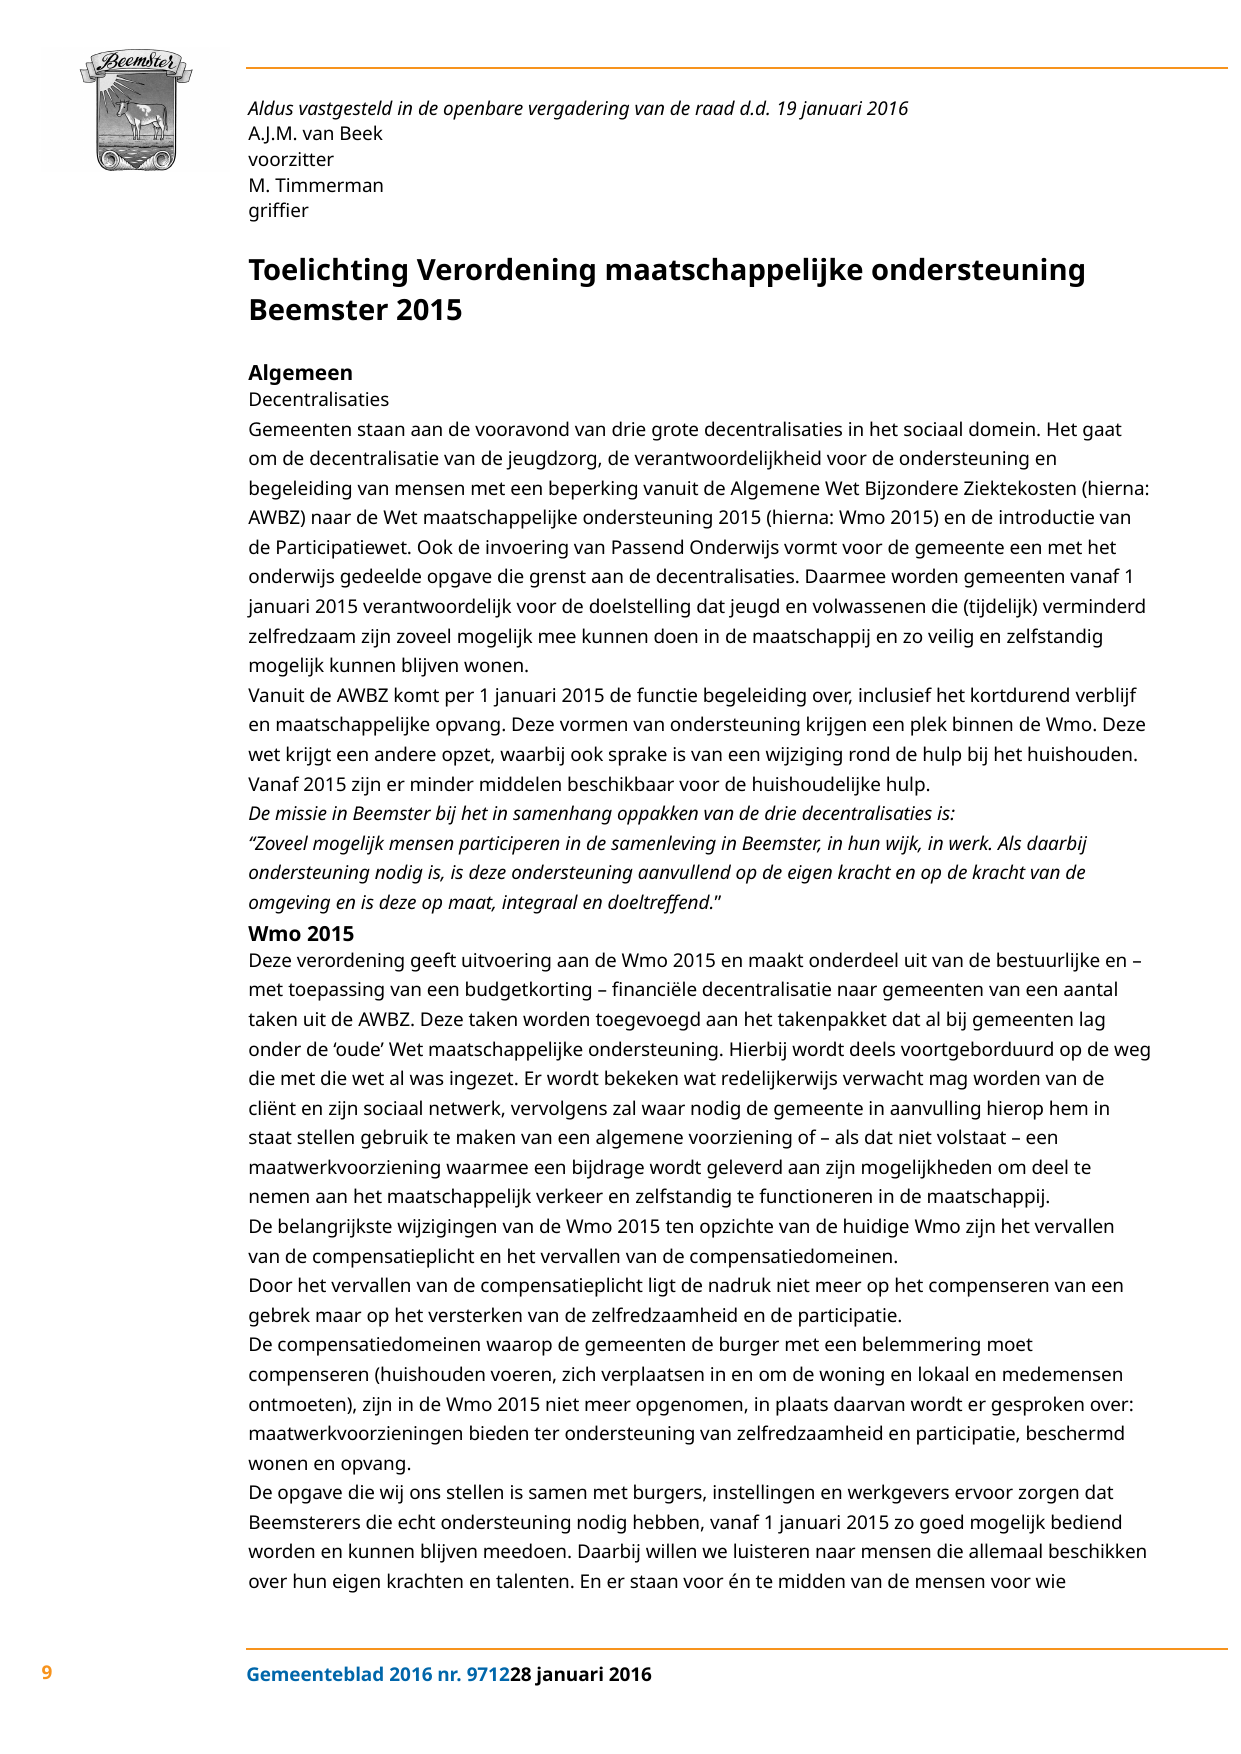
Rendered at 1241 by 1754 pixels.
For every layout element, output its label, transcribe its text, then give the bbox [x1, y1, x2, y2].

text Decentralisaties [248, 386, 1152, 412]
text De opgave die wij ons stellen is samen met burgers, instellingen en werkgevers ervoor zorgen dat Beemsterers die echt ondersteuning nodig hebben, vanaf 1 januari 2015 zo goed mogelijk bediend worden en kunnen blijven meedoen. Daarbij willen we luisteren naar mensen die allemaal beschikken over hun eigen krachten en talenten. En er staan voor én te midden van de mensen voor wie [248, 1479, 1152, 1594]
text griffier [248, 198, 1152, 223]
text Algemeen [248, 358, 1152, 386]
text De belangrijkste wijzigingen van de Wmo 2015 ten opzichte van de huidige Wmo zijn het vervallen van de compensatieplicht en het vervallen van de compensatiedomeinen. [248, 1213, 1152, 1269]
text Gemeenten staan aan de vooravond van drie grote decentralisaties in het sociaal domein. Het gaat om de decentralisatie van de jeugdzorg, de verantwoordelijkheid voor de ondersteuning en begeleiding van mensen met een beperking vanuit de Algemene Wet Bijzondere Ziektekosten (hierna: AWBZ) naar de Wet maatschappelijke ondersteuning 2015 (hierna: Wmo 2015) en de introductie van de Participatiewet. Ook de invoering van Passend Onderwijs vormt voor de gemeente een met het onderwijs gedeelde opgave die grenst aan de decentralisaties. Daarmee worden gemeenten vanaf 1 januari 2015 verantwoordelijk voor de doelstelling dat jeugd en volwassenen die (tijdelijk) verminderd zelfredzaam zijn zoveel mogelijk mee kunnen doen in de maatschappij en zo veilig en zelfstandig mogelijk kunnen blijven wonen. [248, 416, 1152, 678]
text “Zoveel mogelijk mensen participeren in de samenleving in Beemster, in hun wijk, in werk. Als daarbij ondersteuning nodig is, is deze ondersteuning aanvullend op de eigen kracht en op de kracht van de omgeving en is deze op maat, integraal en doeltreffend.” [248, 830, 1152, 915]
text M. Timmerman [248, 172, 1152, 198]
text Vanuit de AWBZ komt per 1 januari 2015 de functie begeleiding over, inclusief het kortdurend verblijf en maatschappelijke opvang. Deze vormen van ondersteuning krijgen een plek binnen de Wmo. Deze wet krijgt een andere opzet, waarbij ook sprake is van een wijziging rond de hulp bij het huishouden. Vanaf 2015 zijn er minder middelen beschikbaar voor de huishoudelijke hulp. [248, 682, 1152, 796]
text voorzitter [248, 146, 1152, 172]
text Door het vervallen van de compensatieplicht ligt de nadruk niet meer op het compenseren van een gebrek maar op het versterken van de zelfredzaamheid en de participatie. [248, 1272, 1152, 1328]
text Aldus vastgesteld in de openbare vergadering van de raad d.d. 19 januari 2016 [248, 95, 1152, 121]
text De compensatiedomeinen waarop de gemeenten de burger met een belemmering moet compenseren (huishouden voeren, zich verplaatsen in en om de woning en lokaal en medemensen ontmoeten), zijn in de Wmo 2015 niet meer opgenomen, in plaats daarvan wordt er gesproken over: maatwerkvoorzieningen bieden ter ondersteuning van zelfredzaamheid en participatie, beschermd wonen en opvang. [248, 1332, 1152, 1476]
picture [41, 47, 231, 172]
text Toelichting Verordening maatschappelijke ondersteuning Beemster 2015 [248, 249, 1152, 328]
text De missie in Beemster bij het in samenhang oppakken van de drie decentralisaties is: [248, 800, 1152, 826]
text Wmo 2015 [248, 919, 1152, 947]
text A.J.M. van Beek [248, 121, 1152, 146]
text Deze verordening geeft uitvoering aan de Wmo 2015 en maakt onderdeel uit van de bestuurlijke en – met toepassing van een budgetkorting – financiële decentralisatie naar gemeenten van een aantal taken uit de AWBZ. Deze taken worden toegevoegd aan het takenpakket dat al bij gemeenten lag onder de ‘oude’ Wet maatschappelijke ondersteuning. Hierbij wordt deels voortgeborduurd op de weg die met die wet al was ingezet. Er wordt bekeken wat redelijkerwijs verwacht mag worden van de cliënt en zijn sociaal netwerk, vervolgens zal waar nodig de gemeente in aanvulling hierop hem in staat stellen gebruik te maken van een algemene voorziening of – als dat niet volstaat – een maatwerkvoorziening waarmee een bijdrage wordt geleverd aan zijn mogelijkheden om deel te nemen aan het maatschappelijk verkeer en zelfstandig te functioneren in de maatschappij. [248, 947, 1152, 1209]
